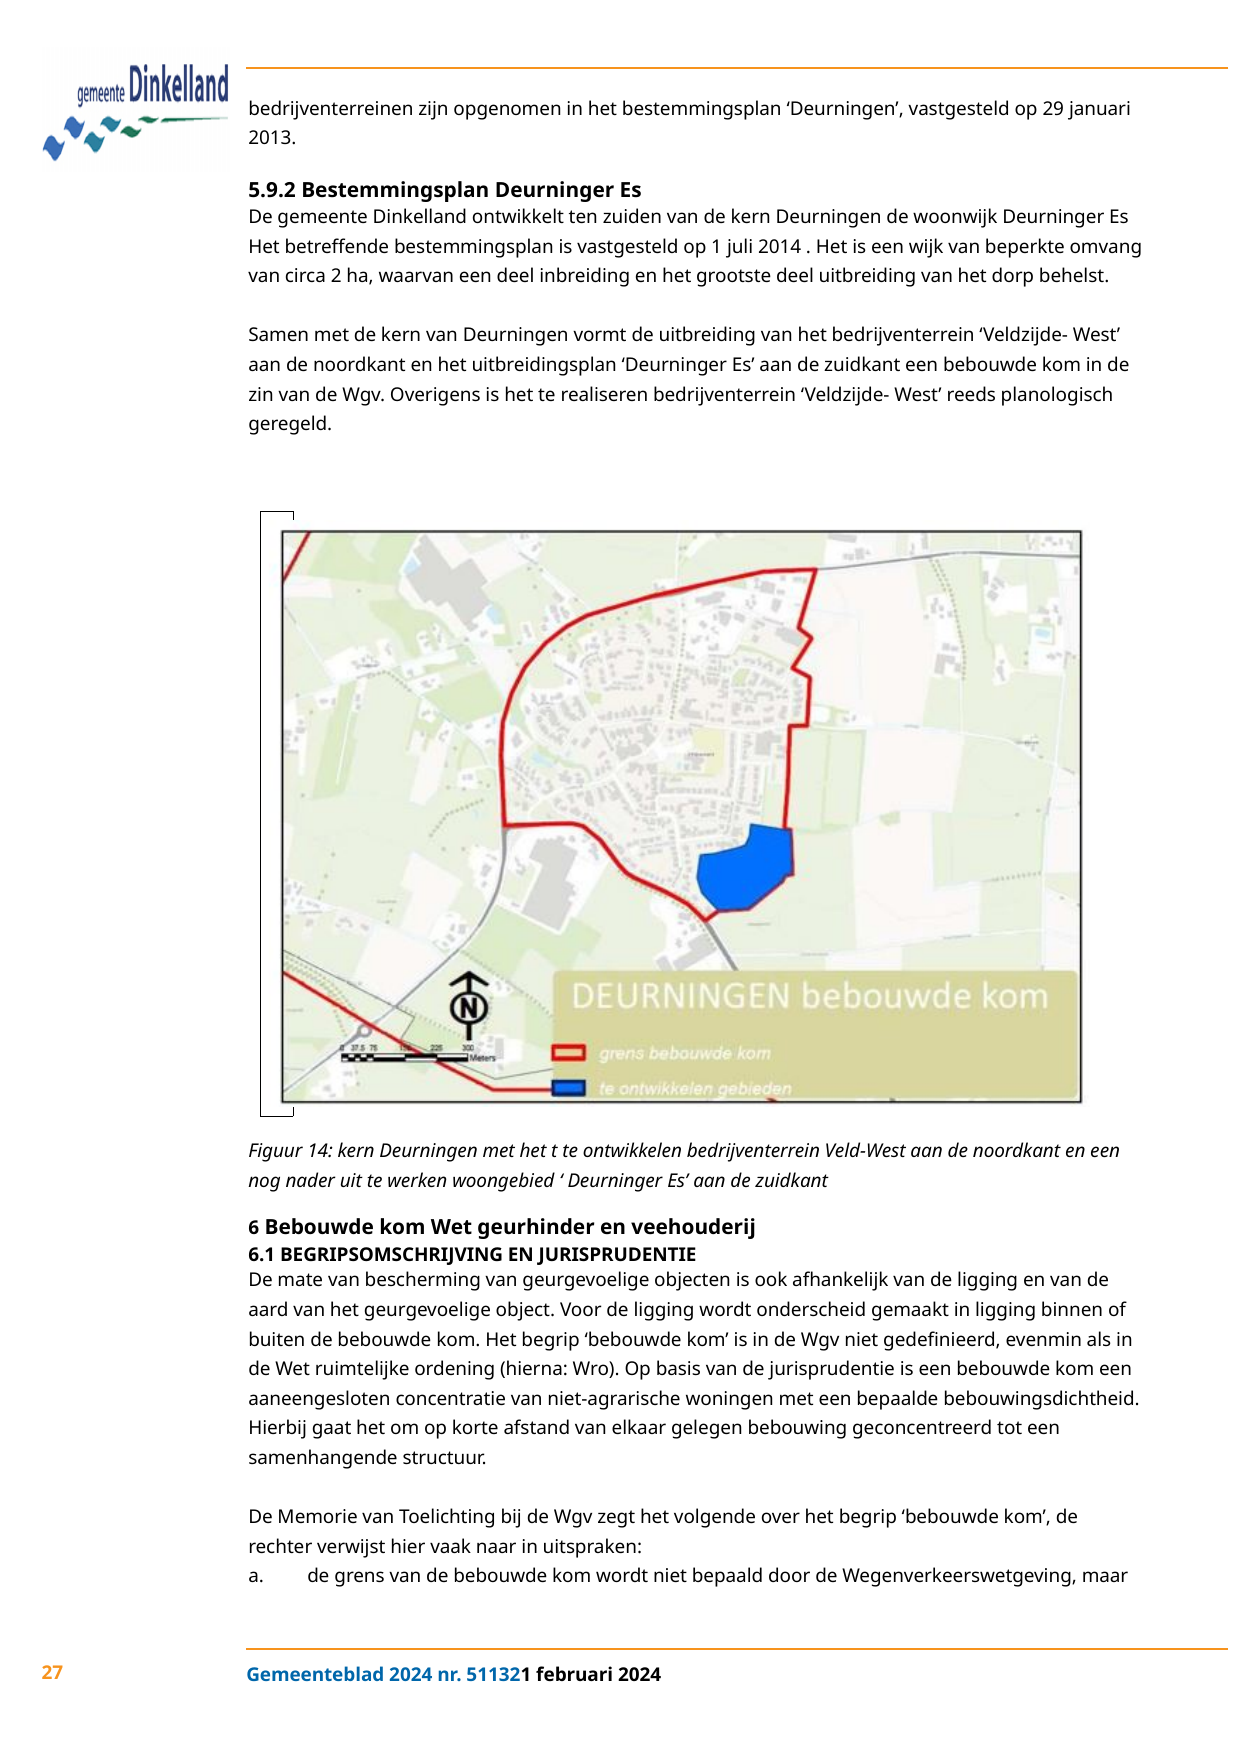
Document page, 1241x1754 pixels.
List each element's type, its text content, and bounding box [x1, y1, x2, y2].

text 6.1 BEGRIPSOMSCHRIJVING EN JURISPRUDENTIE [248, 1241, 1152, 1267]
text De mate van bescherming van geurgevoelige objecten is ook afhankelijk van de ligging en van de aard van het geurgevoelige object. Voor de ligging wordt onderscheid gemaakt in ligging binnen of buiten de bebouwde kom. Het begrip ‘bebouwde kom’ is in de Wgv niet gedefinieerd, evenmin als in de Wet ruimtelijke ordening (hierna: Wro). Op basis van de jurisprudentie is een bebouwde kom een aaneengesloten concentratie van niet-agrarische woningen met een bepaalde bebouwingsdichtheid. Hierbij gaat het om op korte afstand van elkaar gelegen bebouwing geconcentreerd tot een samenhangende structuur. [248, 1267, 1152, 1470]
picture [268, 520, 1090, 1107]
list de grens van de bebouwde kom wordt niet bepaald door de Wegenverkeerswetgeving, maar [248, 1562, 1152, 1588]
text 5.9.2 Bestemmingsplan Deurninger Es [248, 175, 1152, 203]
text De Memorie van Toelichting bij de Wgv zegt het volgende over het begrip ‘bebouwde kom’, de [248, 1503, 1152, 1529]
picture [41, 47, 231, 172]
text bedrijventerreinen zijn opgenomen in het bestemmingsplan ‘Deurningen’, vastgesteld op 29 januari 2013. [248, 95, 1152, 150]
text 6 Bebouwde kom Wet geurhinder en veehouderij [248, 1212, 1152, 1241]
text Samen met de kern van Deurningen vormt de uitbreiding van het bedrijventerrein ‘Veldzijde- West’ aan de noordkant en het uitbreidingsplan ‘Deurninger Es’ aan de zuidkant een bebouwde kom in de zin van de Wgv. Overigens is het te realiseren bedrijventerrein ‘Veldzijde- West’ reeds planologisch geregeld. [248, 322, 1152, 436]
text De gemeente Dinkelland ontwikkelt ten zuiden van de kern Deurningen de woonwijk Deurninger Es Het betreffende bestemmingsplan is vastgesteld op 1 juli 2014 . Het is een wijk van beperkte omvang van circa 2 ha, waarvan een deel inbreiding en het grootste deel uitbreiding van het dorp behelst. [248, 203, 1152, 288]
text rechter verwijst hier vaak naar in uitspraken: [248, 1533, 1152, 1558]
text Figuur 14: kern Deurningen met het t te ontwikkelen bedrijventerrein Veld-West aan de noordkant en een nog nader uit te werken woongebied ‘ Deurninger Es’ aan de zuidkant [248, 1137, 1152, 1192]
